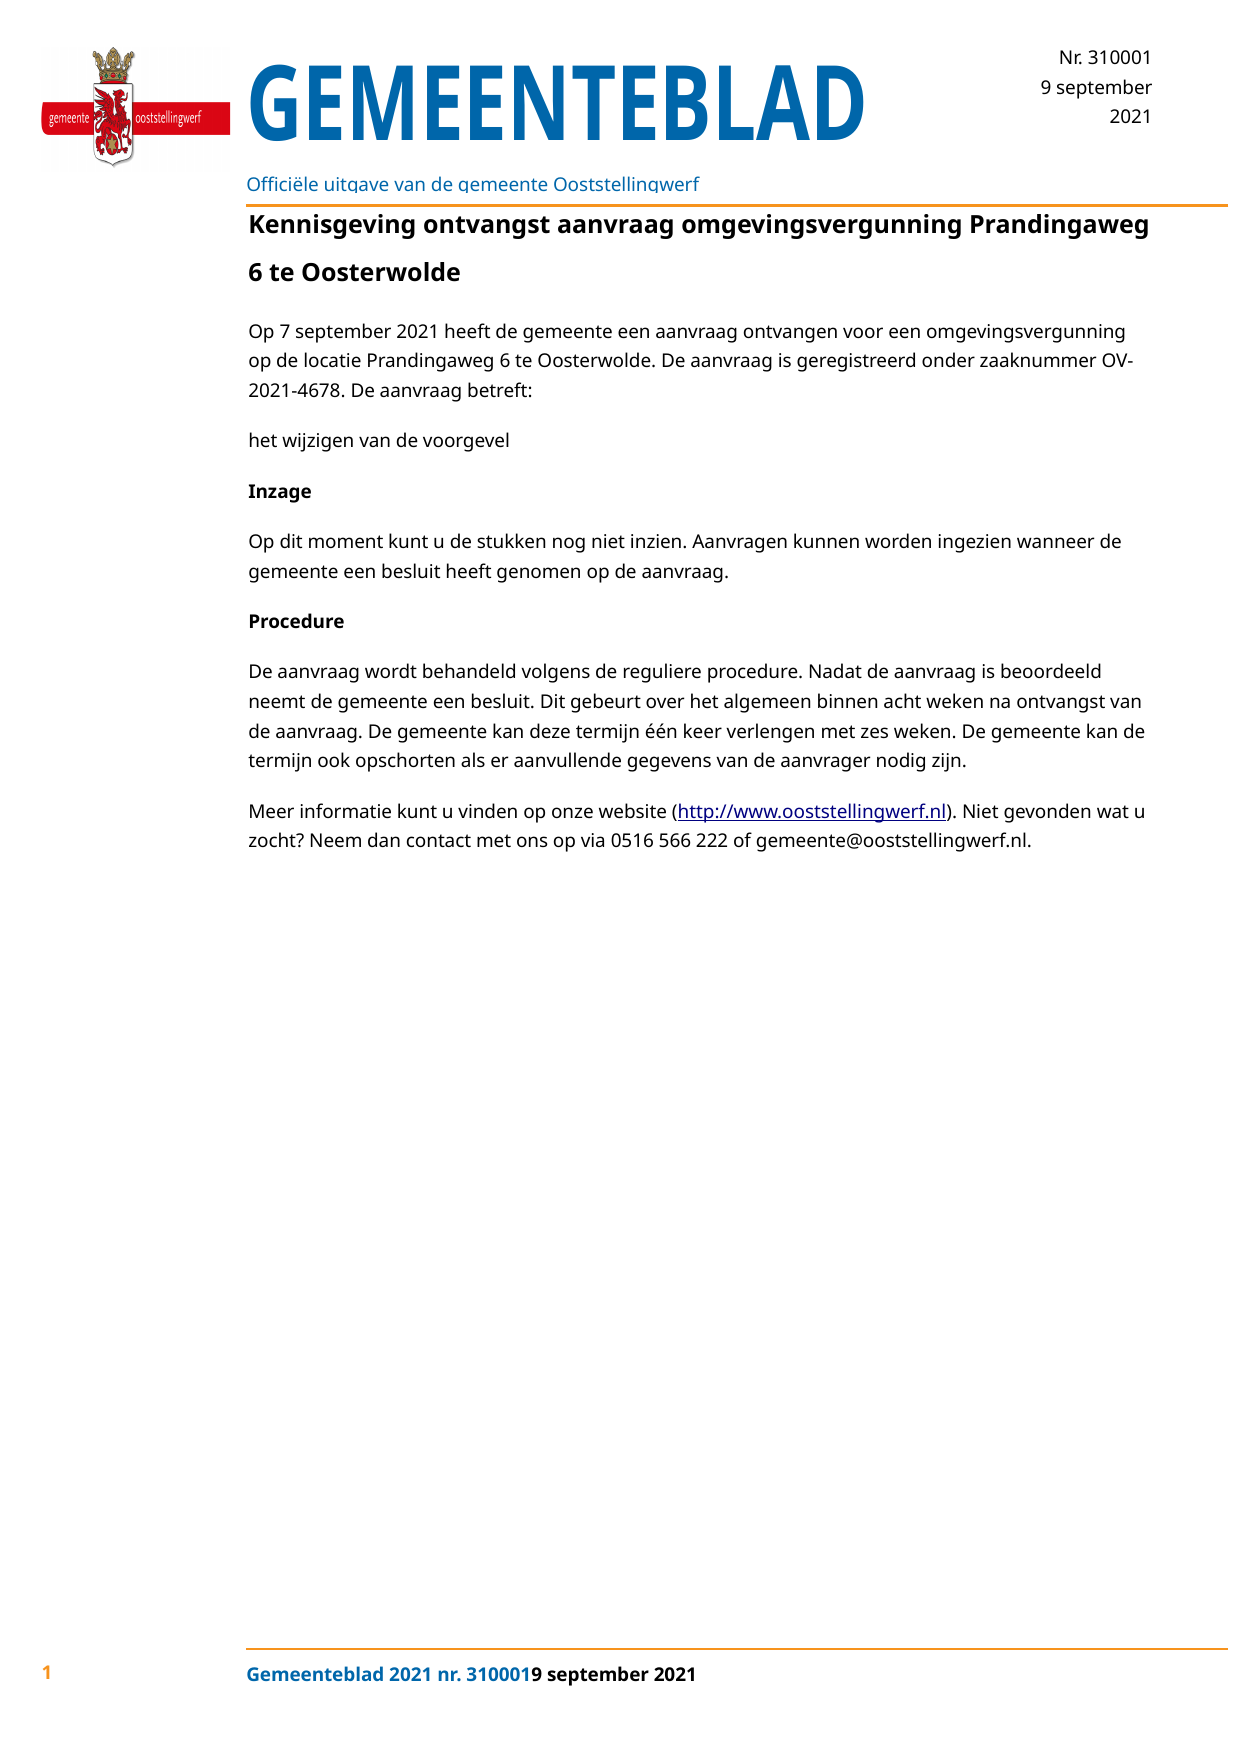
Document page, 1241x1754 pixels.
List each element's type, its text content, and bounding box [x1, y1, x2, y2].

text Procedure [248, 608, 1152, 634]
picture [41, 47, 231, 172]
text Op dit moment kunt u de stukken nog niet inzien. Aanvragen kunnen worden ingezien wanneer de gemeente een besluit heeft genomen op de aanvraag. [248, 528, 1152, 584]
text De aanvraag wordt behandeld volgens de reguliere procedure. Nadat de aanvraag is beoordeeld neemt de gemeente een besluit. Dit gebeurt over het algemeen binnen acht weken na ontvangst van de aanvraag. De gemeente kan deze termijn één keer verlengen met zes weken. De gemeente kan de termijn ook opschorten als er aanvullende gegevens van de aanvrager nodig zijn. [248, 659, 1152, 773]
text Kennisgeving ontvangst aanvraag omgevingsvergunning Prandingaweg 6 te Oosterwolde [248, 207, 1152, 288]
text Op 7 september 2021 heeft de gemeente een aanvraag ontvangen voor een omgevingsvergunning op de locatie Prandingaweg 6 te Oosterwolde. De aanvraag is geregistreerd onder zaaknummer OV-2021-4678. De aanvraag betreft: [248, 318, 1152, 403]
text Meer informatie kunt u vinden op onze website (http://www.ooststellingwerf.nl). Niet gevonden wat u zocht? Neem dan contact met ons op via 0516 566 222 of gemeente@ooststellingwerf.nl. [248, 798, 1152, 853]
text Inzage [248, 478, 1152, 504]
text het wijzigen van de voorgevel [248, 427, 1152, 453]
